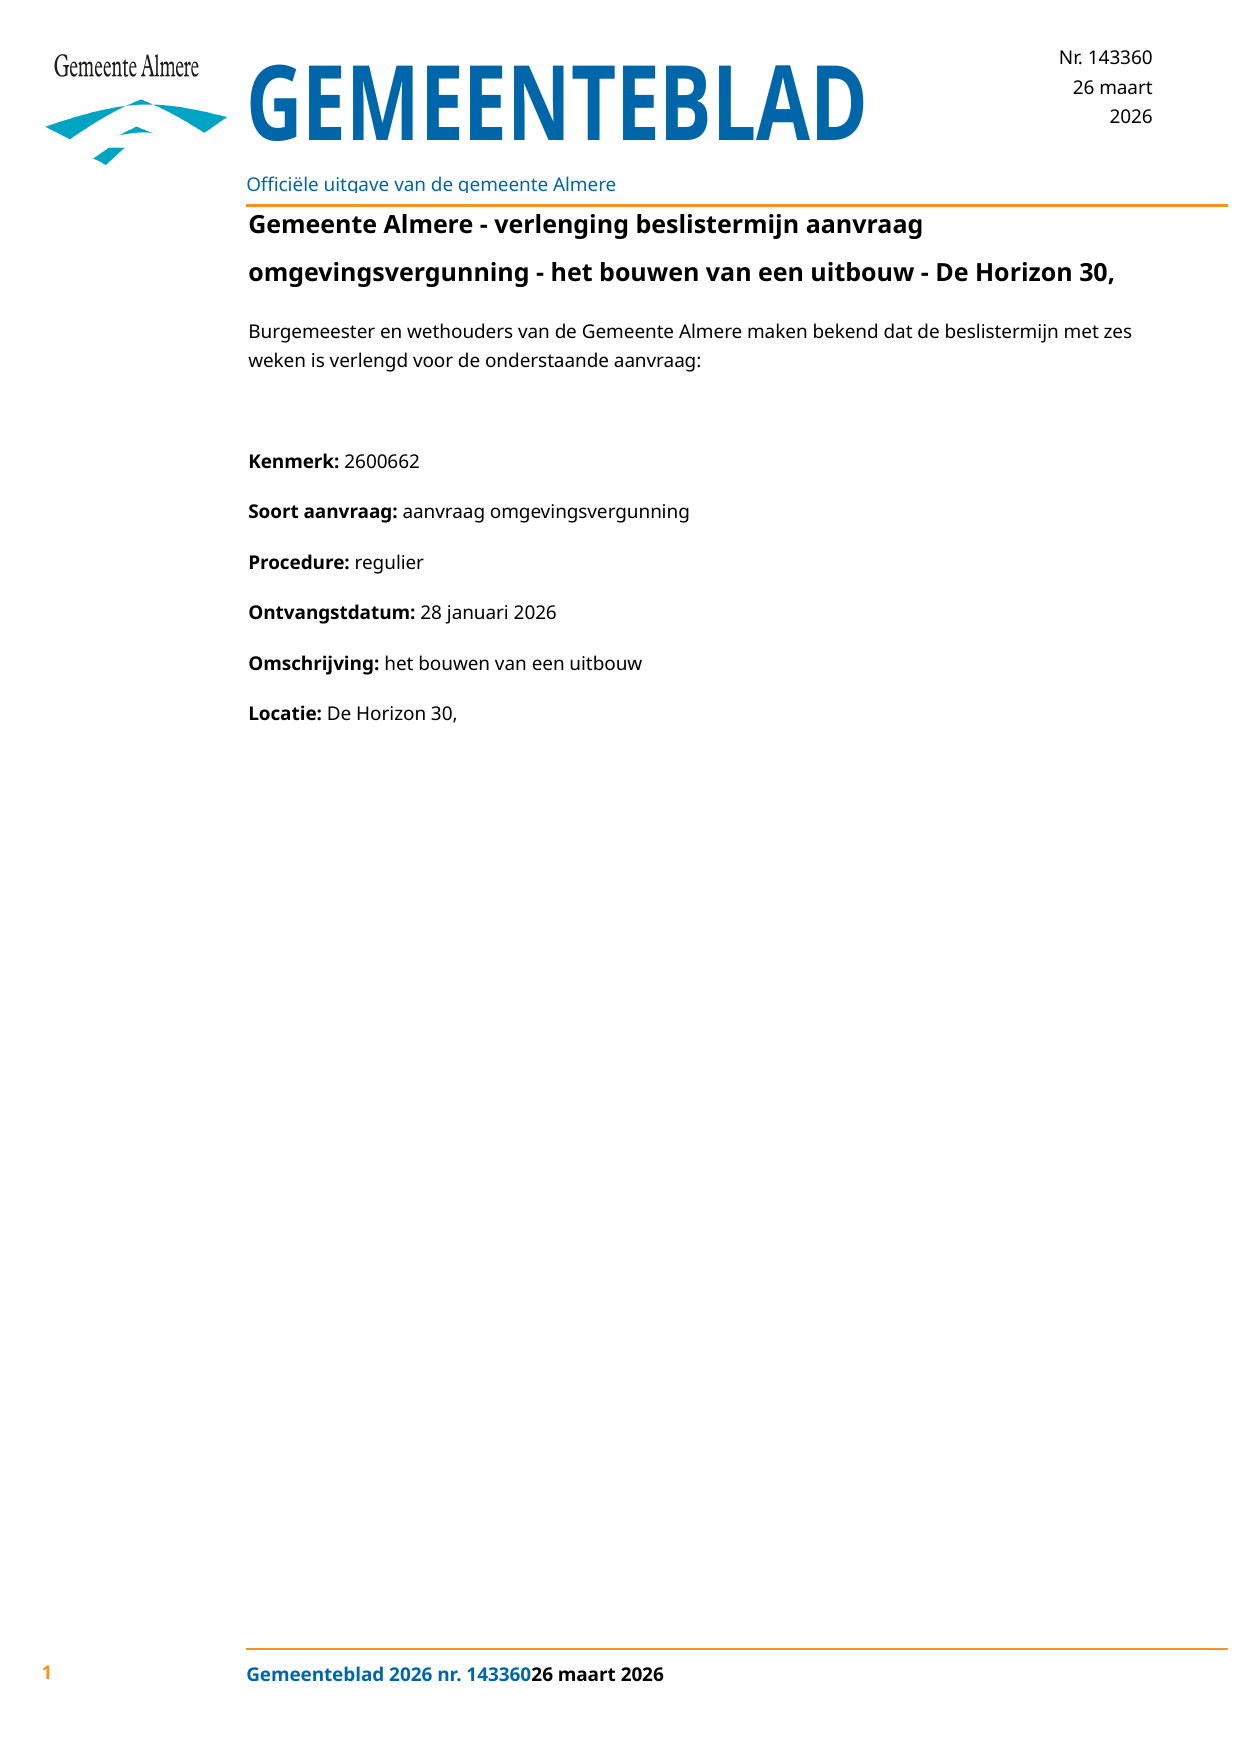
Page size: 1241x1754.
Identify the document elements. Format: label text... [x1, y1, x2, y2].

text Burgemeester en wethouders van de Gemeente Almere maken bekend dat de beslistermijn met zes weken is verlengd voor de onderstaande aanvraag: [248, 318, 1152, 373]
text Procedure: regulier [248, 549, 1152, 575]
text Gemeente Almere - verlenging beslistermijn aanvraag omgevingsvergunning - het bouwen van een uitbouw - De Horizon 30, [248, 207, 1152, 288]
text Omschrijving: het bouwen van een uitbouw [248, 650, 1152, 676]
text Kenmerk: 2600662 [248, 448, 1152, 474]
text Locatie: De Horizon 30, [248, 700, 1152, 726]
picture [41, 47, 231, 172]
text Soort aanvraag: aanvraag omgevingsvergunning [248, 499, 1152, 524]
text Ontvangstdatum: 28 januari 2026 [248, 599, 1152, 625]
